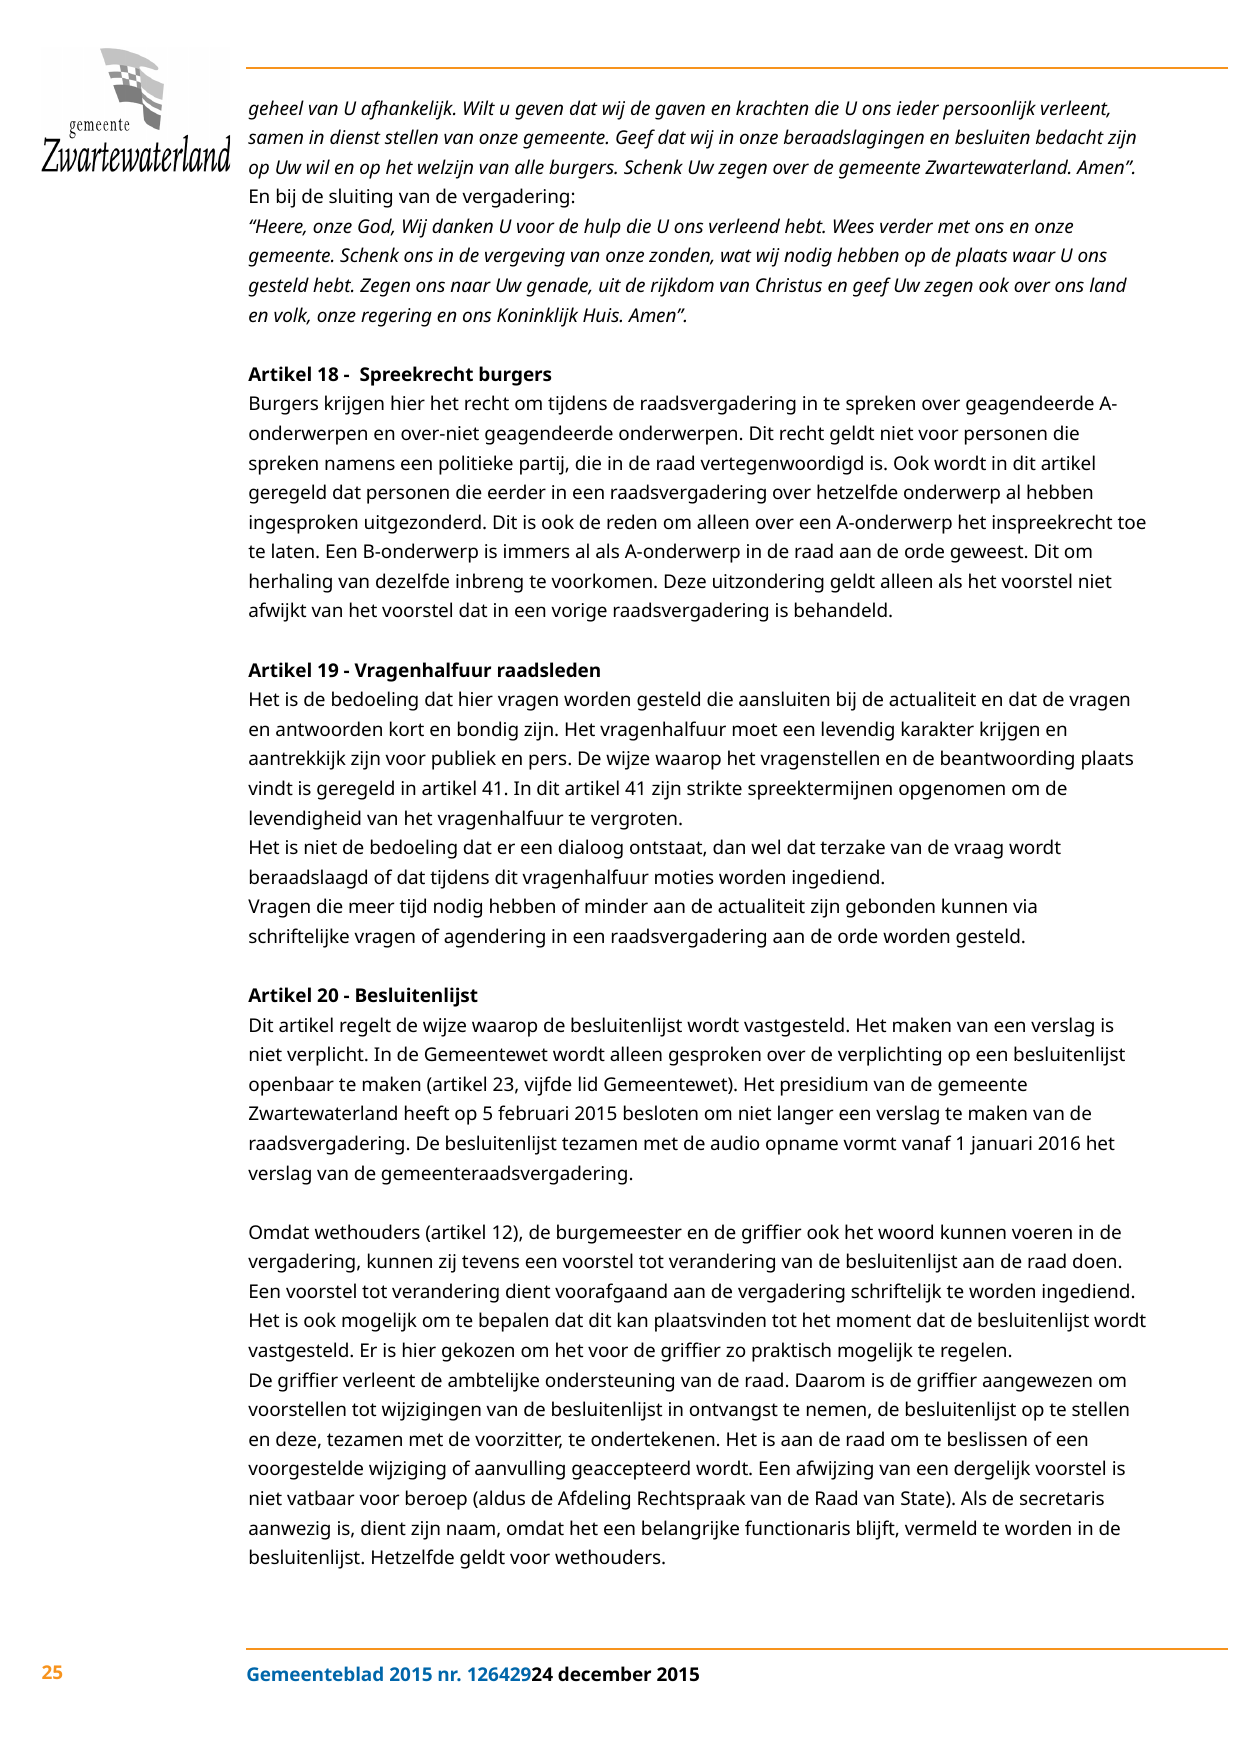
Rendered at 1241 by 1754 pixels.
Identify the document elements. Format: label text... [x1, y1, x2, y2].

text Het is de bedoeling dat hier vragen worden gesteld die aansluiten bij de actualiteit en dat de vragen en antwoorden kort en bondig zijn. Het vragenhalfuur moet een levendig karakter krijgen en aantrekkijk zijn voor publiek en pers. De wijze waarop het vragenstellen en de beantwoording plaats vindt is geregeld in artikel 41. In dit artikel 41 zijn strikte spreektermijnen opgenomen om de levendigheid van het vragenhalfuur te vergroten. [248, 686, 1152, 831]
text Omdat wethouders (artikel 12), de burgemeester en de griffier ook het woord kunnen voeren in de vergadering, kunnen zij tevens een voorstel tot verandering van de besluitenlijst aan de raad doen. Een voorstel tot verandering dient voorafgaand aan de vergadering schriftelijk te worden ingediend. Het is ook mogelijk om te bepalen dat dit kan plaatsvinden tot het moment dat de besluitenlijst wordt vastgesteld. Er is hier gekozen om het voor de griffier zo praktisch mogelijk te regelen. [248, 1219, 1152, 1363]
text Vragen die meer tijd nodig hebben of minder aan de actualiteit zijn gebonden kunnen via [248, 893, 1152, 919]
text Artikel 20 - Besluitenlijst [248, 982, 1152, 1008]
picture [41, 47, 231, 172]
text Dit artikel regelt de wijze waarop de besluitenlijst wordt vastgesteld. Het maken van een verslag is niet verplicht. In de Gemeentewet wordt alleen gesproken over de verplichting op een besluitenlijst openbaar te maken (artikel 23, vijfde lid Gemeentewet). Het presidium van de gemeente Zwartewaterland heeft op 5 februari 2015 besloten om niet langer een verslag te maken van de raadsvergadering. De besluitenlijst tezamen met de audio opname vormt vanaf 1 januari 2016 het verslag van de gemeenteraadsvergadering. [248, 1012, 1152, 1186]
text En bij de sluiting van de vergadering: [248, 183, 1152, 209]
text De griffier verleent de ambtelijke ondersteuning van de raad. Daarom is de griffier aangewezen om voorstellen tot wijzigingen van de besluitenlijst in ontvangst te nemen, de besluitenlijst op te stellen en deze, tezamen met de voorzitter, te ondertekenen. Het is aan de raad om te beslissen of een voorgestelde wijziging of aanvulling geaccepteerd wordt. Een afwijzing van een dergelijk voorstel is niet vatbaar voor beroep (aldus de Afdeling Rechtspraak van de Raad van State). Als de secretaris aanwezig is, dient zijn naam, omdat het een belangrijke functionaris blijft, vermeld te worden in de besluitenlijst. Hetzelfde geldt voor wethouders. [248, 1367, 1152, 1570]
text schriftelijke vragen of agendering in een raadsvergadering aan de orde worden gesteld. [248, 923, 1152, 949]
text Het is niet de bedoeling dat er een dialoog ontstaat, dan wel dat terzake van de vraag wordt beraadslaagd of dat tijdens dit vragenhalfuur moties worden ingediend. [248, 834, 1152, 890]
text Burgers krijgen hier het recht om tijdens de raadsvergadering in te spreken over geagendeerde A-onderwerpen en over-niet geagendeerde onderwerpen. Dit recht geldt niet voor personen die spreken namens een politieke partij, die in de raad vertegenwoordigd is. Ook wordt in dit artikel geregeld dat personen die eerder in een raadsvergadering over hetzelfde onderwerp al hebben ingesproken uitgezonderd. Dit is ook de reden om alleen over een A-onderwerp het inspreekrecht toe te laten. Een B-onderwerp is immers al als A-onderwerp in de raad aan de orde geweest. Dit om herhaling van dezelfde inbreng te voorkomen. Deze uitzondering geldt alleen als het voorstel niet afwijkt van het voorstel dat in een vorige raadsvergadering is behandeld. [248, 391, 1152, 623]
text Artikel 18 - Spreekrecht burgers [248, 361, 1152, 387]
text “Heere, onze God, Wij danken U voor de hulp die U ons verleend hebt. Wees verder met ons en onze gemeente. Schenk ons in de vergeving van onze zonden, wat wij nodig hebben op de plaats waar U ons gesteld hebt. Zegen ons naar Uw genade, uit de rijkdom van Christus en geef Uw zegen ook over ons land en volk, onze regering en ons Koninklijk Huis. Amen”. [248, 213, 1152, 328]
text Artikel 19 - Vragenhalfuur raadsleden [248, 657, 1152, 683]
text geheel van U afhankelijk. Wilt u geven dat wij de gaven en krachten die U ons ieder persoonlijk verleent, samen in dienst stellen van onze gemeente. Geef dat wij in onze beraadslagingen en besluiten bedacht zijn op Uw wil en op het welzijn van alle burgers. Schenk Uw zegen over de gemeente Zwartewaterland. Amen”. [248, 95, 1152, 180]
